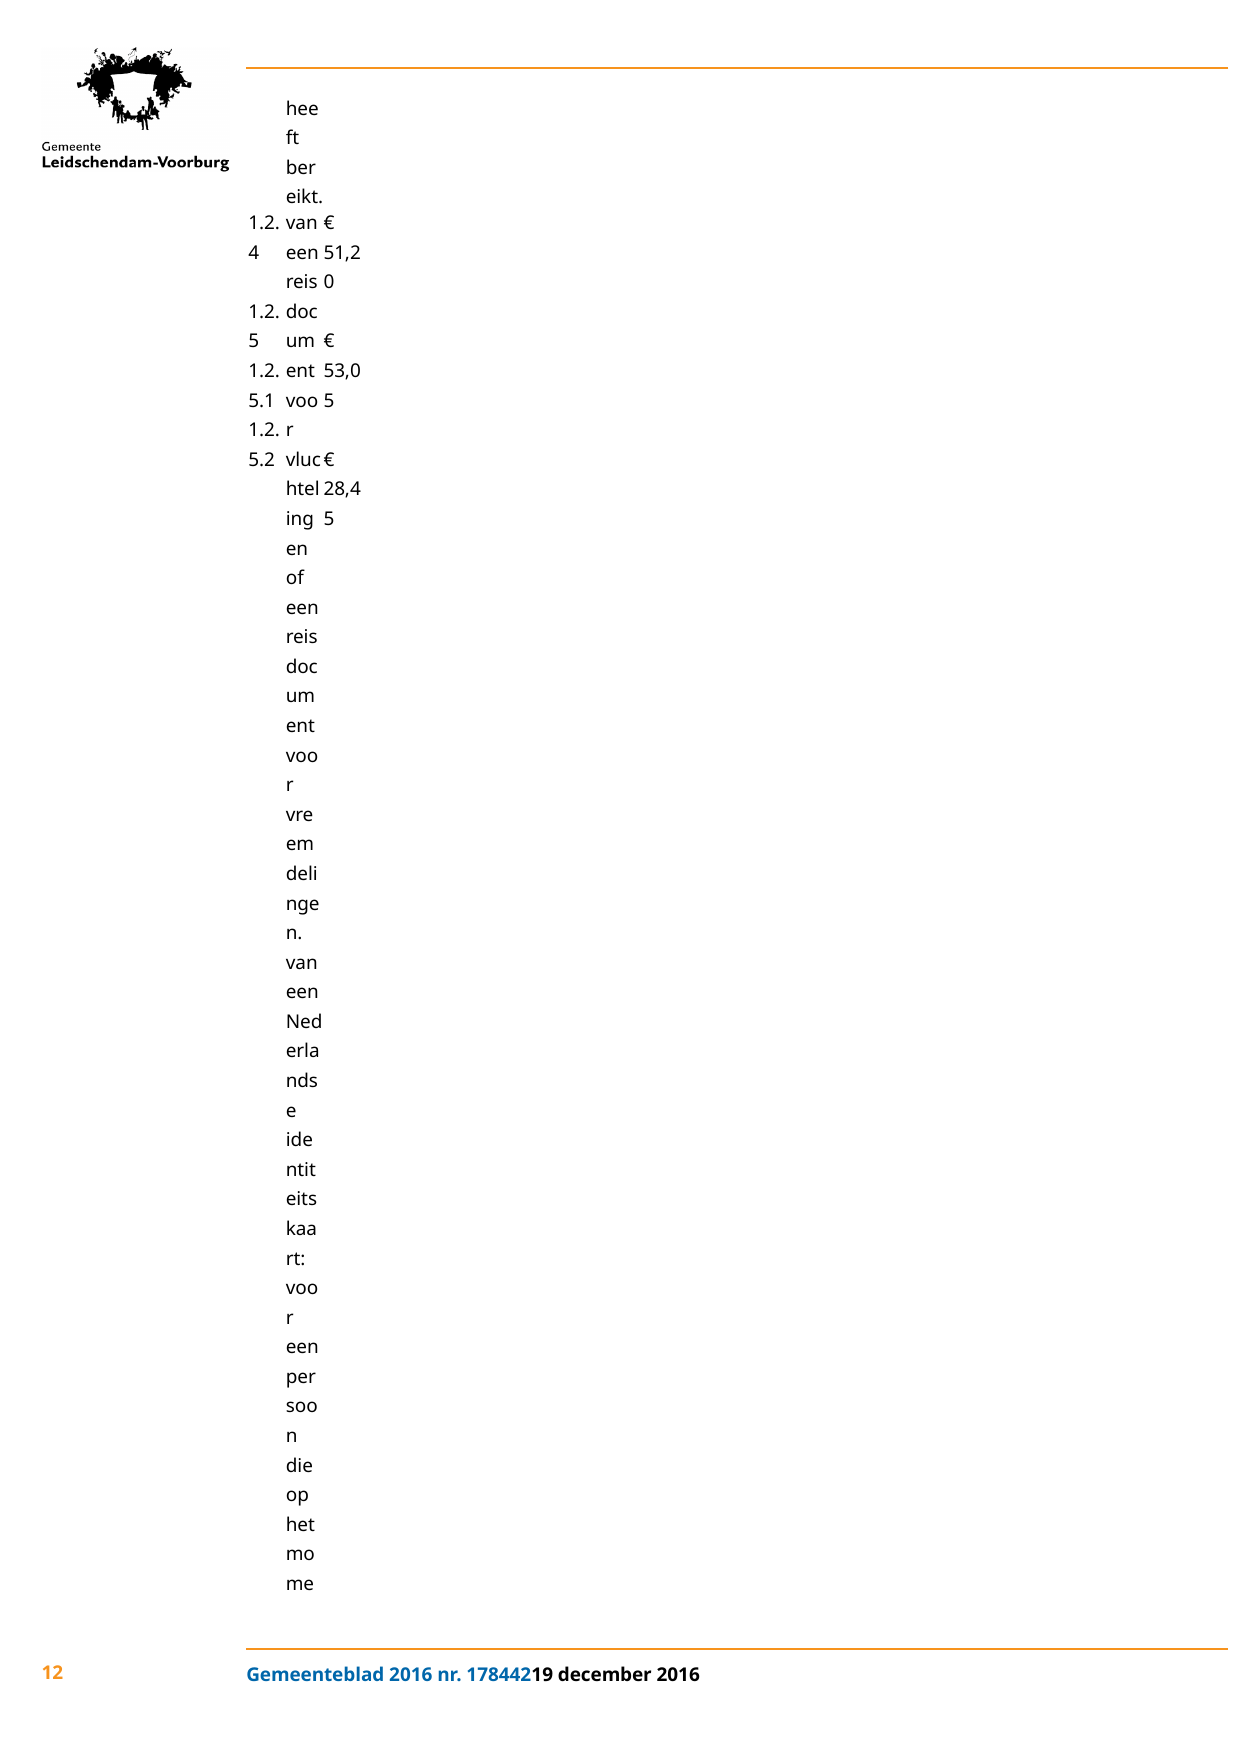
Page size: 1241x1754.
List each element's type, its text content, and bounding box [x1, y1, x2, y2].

table_cell € 51,20 € 53,05 € 28,45 [323, 209, 361, 1596]
table_cell [323, 95, 361, 209]
table_cell heeft bereikt. [286, 95, 323, 209]
picture [41, 47, 231, 172]
table_cell 1.2.4 1.2.5 1.2.5.1 1.2.5.2 [248, 209, 286, 1596]
table_cell van een reisdocument voor vluchtelingen of een reisdocument voor vreemdelingen. van een Nederlandse identiteitskaart: voor een persoon die op het mome [286, 209, 323, 1596]
table_cell [248, 95, 286, 209]
